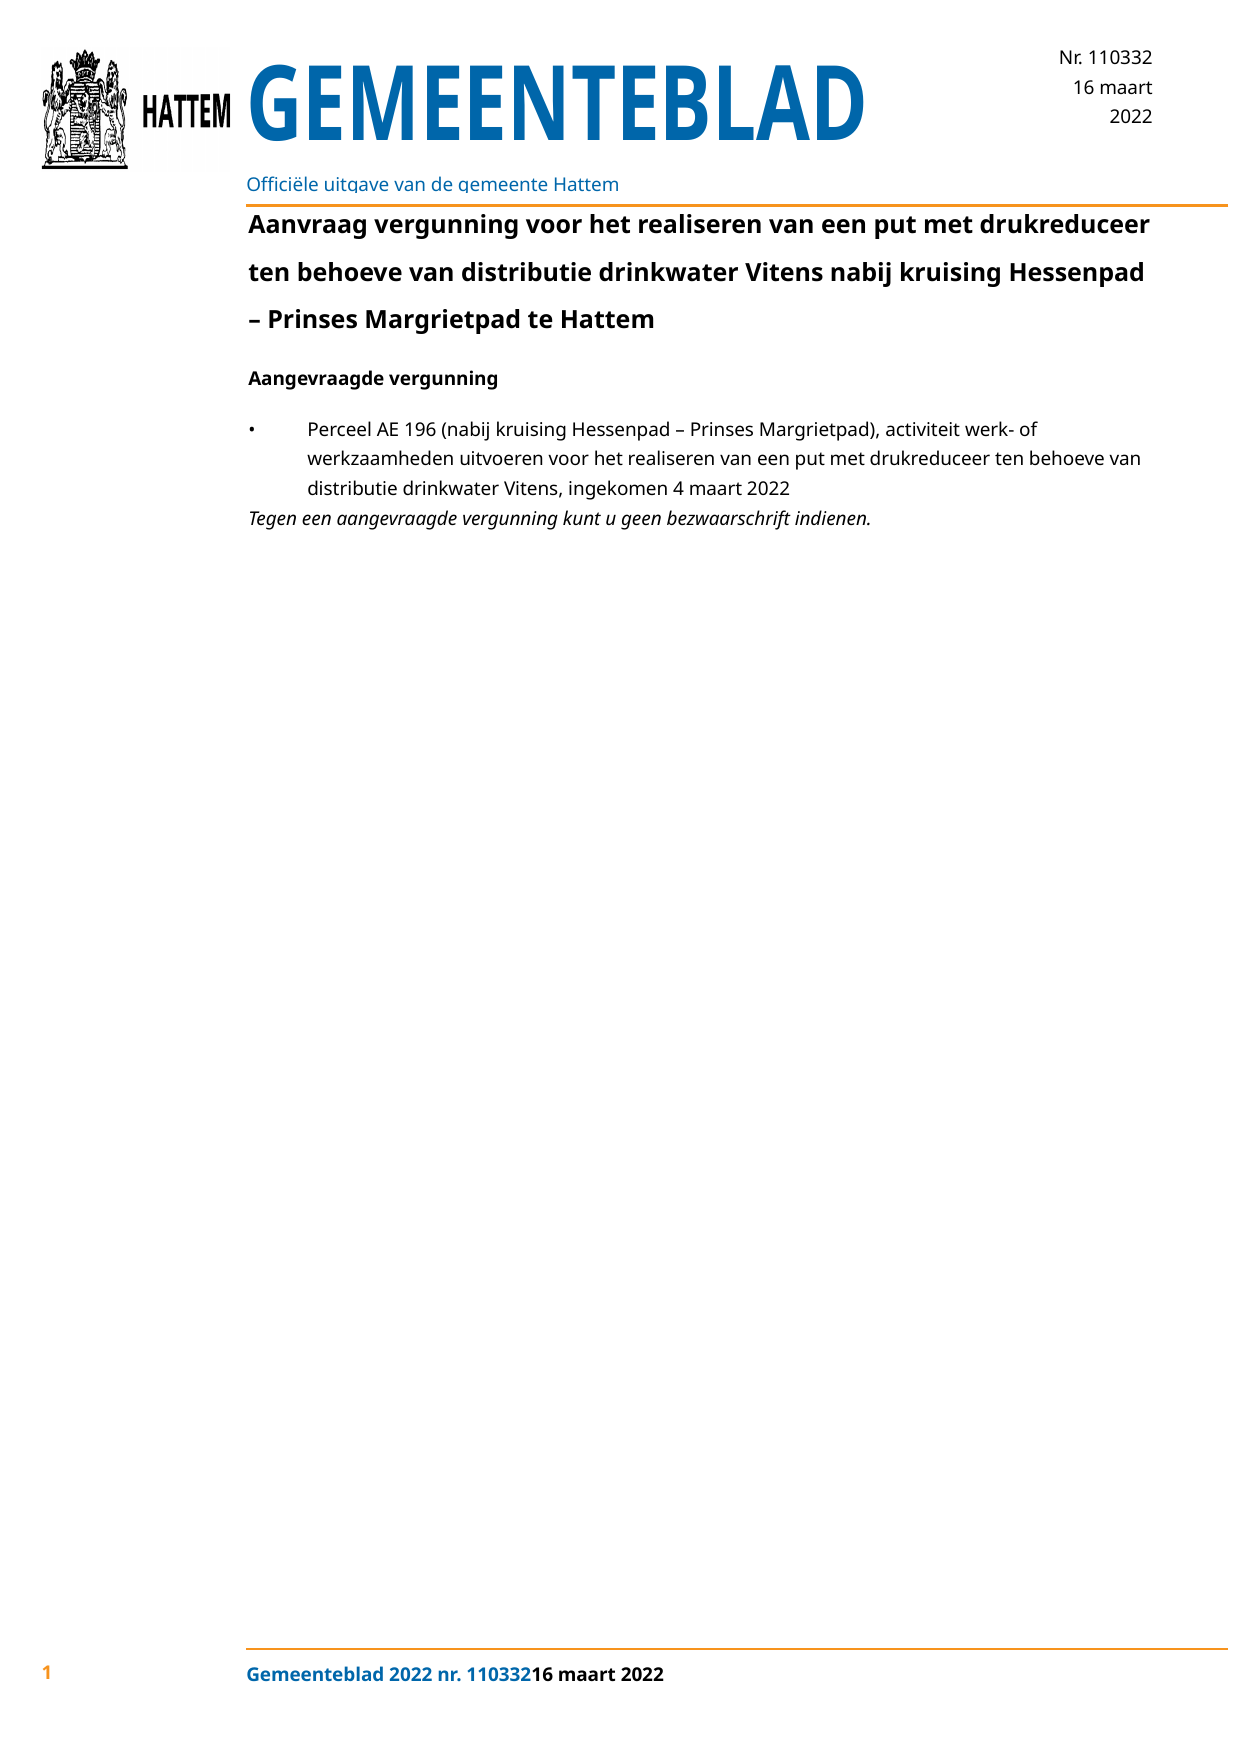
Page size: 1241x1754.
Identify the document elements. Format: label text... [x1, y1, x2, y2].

picture [41, 47, 231, 172]
text Aanvraag vergunning voor het realiseren van een put met drukreduceer ten behoeve van distributie drinkwater Vitens nabij kruising Hessenpad – Prinses Margrietpad te Hattem [248, 207, 1152, 336]
text Tegen een aangevraagde vergunning kunt u geen bezwaarschrift indienen. [248, 505, 1152, 530]
text Aangevraagde vergunning [248, 366, 1152, 391]
list Perceel AE 196 (nabij kruising Hessenpad – Prinses Margrietpad), activiteit werk- of werkzaamheden uitvoeren voor het realiseren van een put met drukreduceer ten behoeve van distributie drinkwater Vitens, ingekomen 4 maart 2022 [248, 416, 1152, 501]
